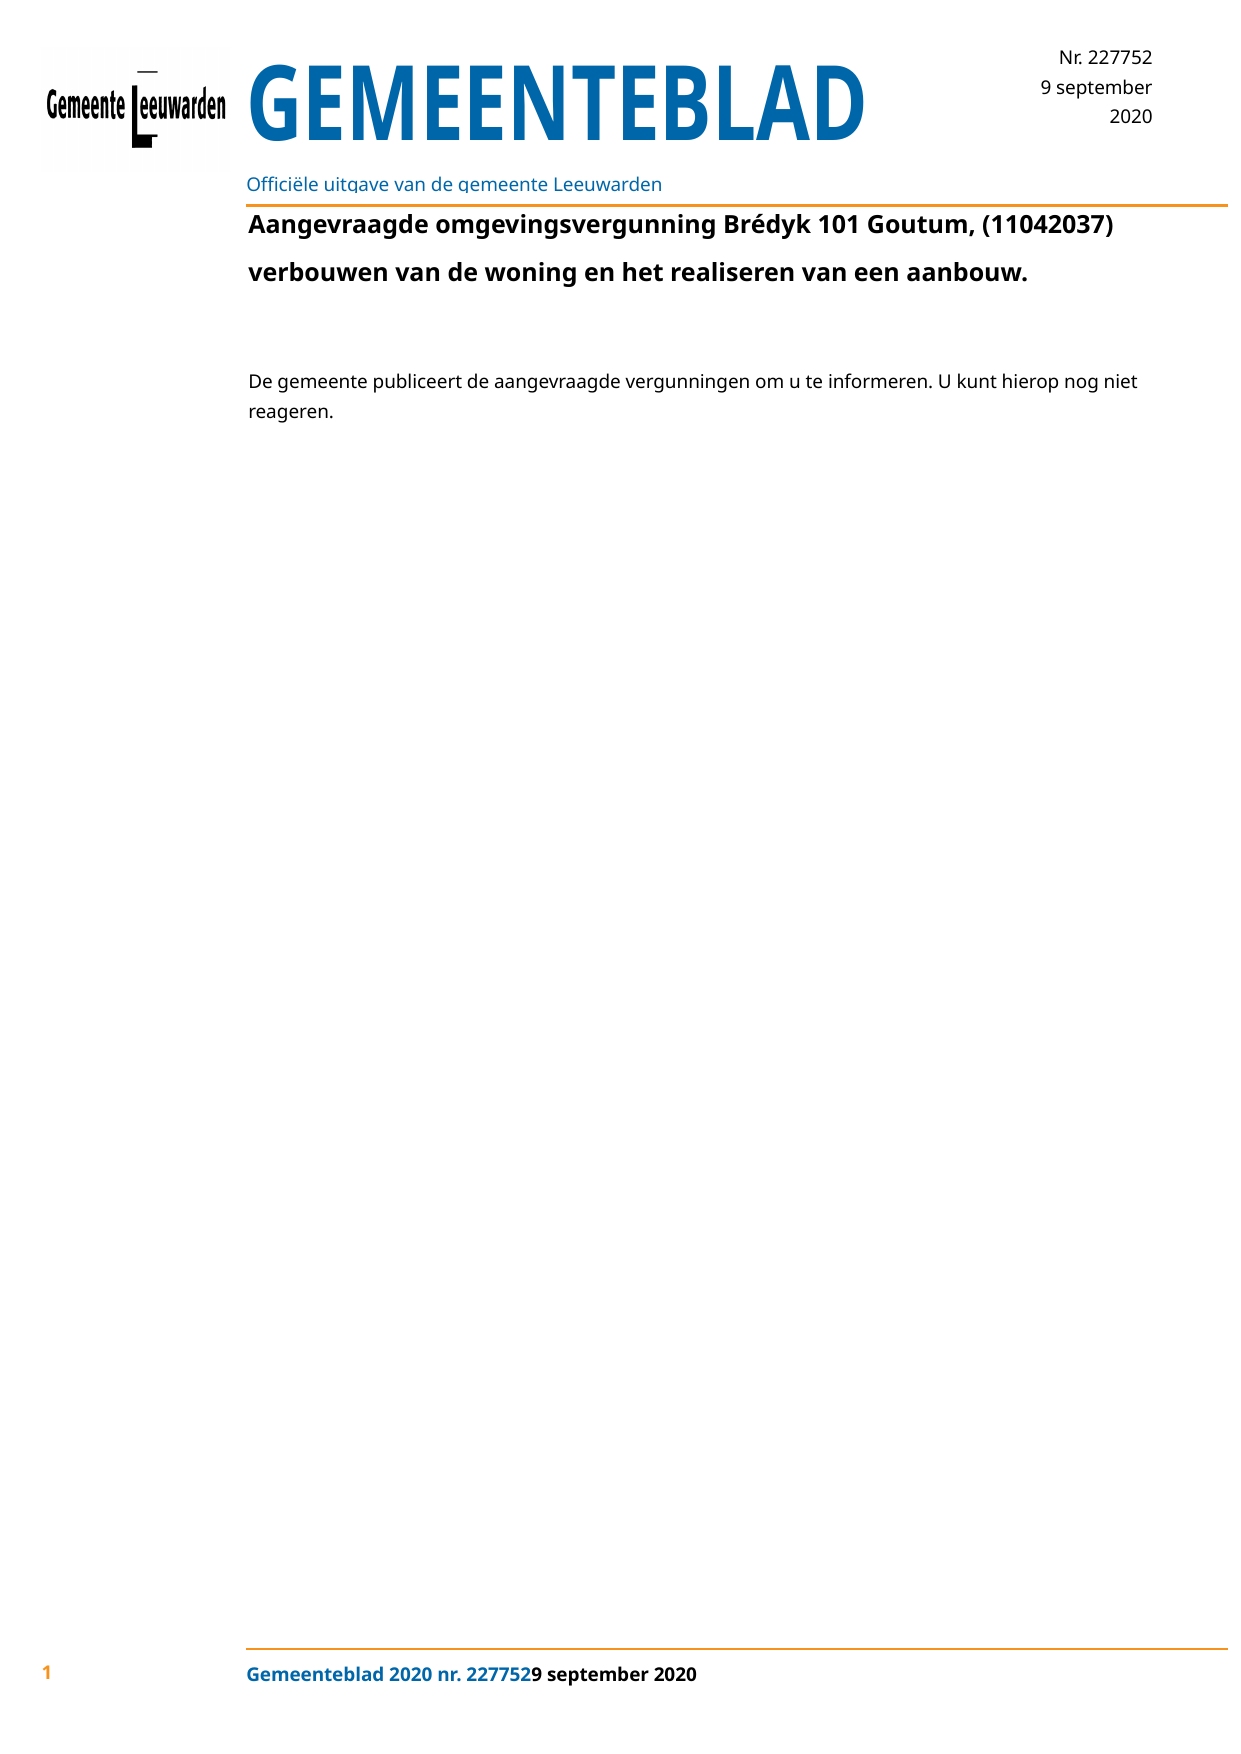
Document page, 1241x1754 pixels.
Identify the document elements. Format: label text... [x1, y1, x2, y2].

text Aangevraagde omgevingsvergunning Brédyk 101 Goutum, (11042037) verbouwen van de woning en het realiseren van een aanbouw. [248, 207, 1152, 288]
text De gemeente publiceert de aangevraagde vergunningen om u te informeren. U kunt hierop nog niet reageren. [248, 368, 1152, 424]
picture [41, 47, 231, 172]
